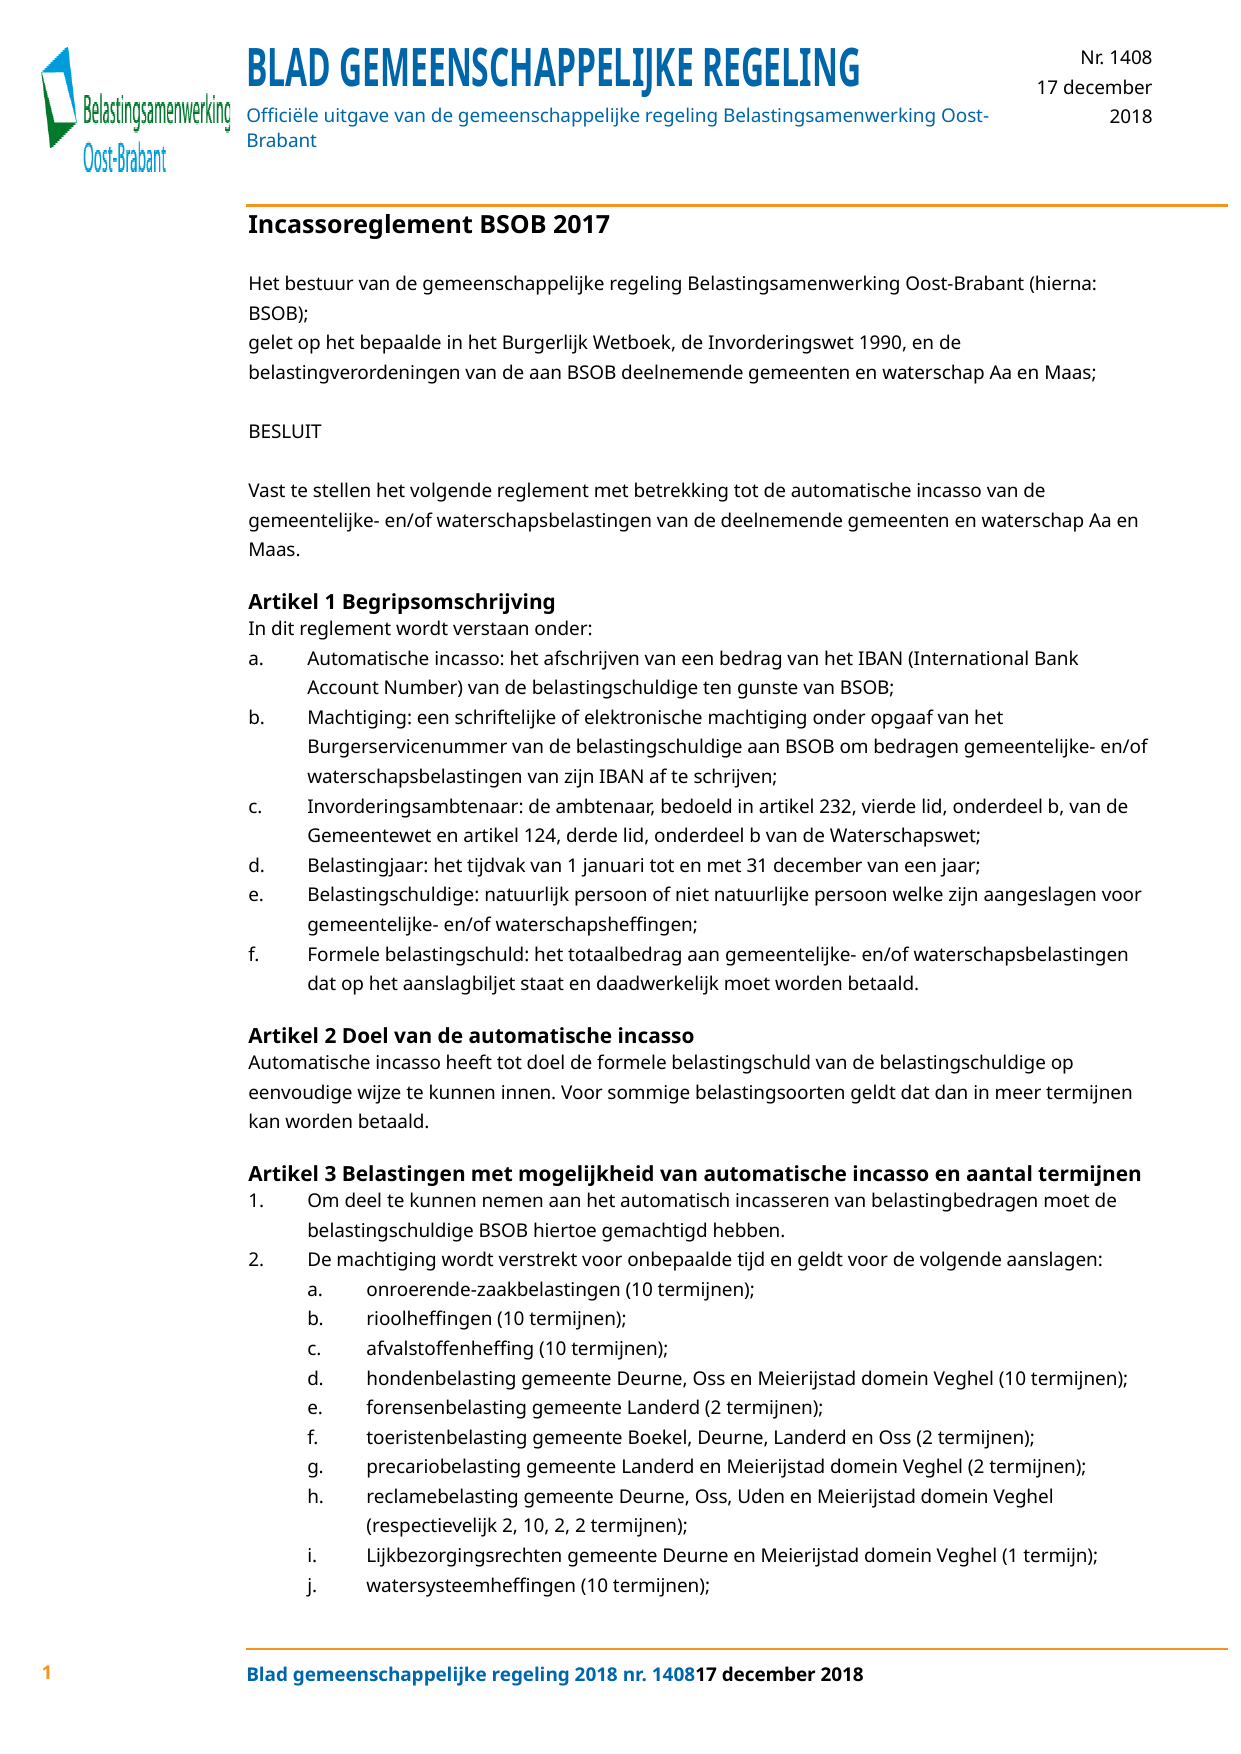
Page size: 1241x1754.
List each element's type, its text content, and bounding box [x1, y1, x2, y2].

list Formele belastingschuld: het totaalbedrag aan gemeentelijke- en/of waterschapsbelastingen dat op het aanslagbiljet staat en daadwerkelijk moet worden betaald. [248, 941, 1152, 996]
list Automatische incasso: het afschrijven van een bedrag van het IBAN (International Bank Account Number) van de belastingschuldige ten gunste van BSOB; [248, 645, 1152, 700]
picture [129, 155, 134, 172]
list Belastingschuldige: natuurlijk persoon of niet natuurlijke persoon welke zijn aangeslagen voor gemeentelijke- en/of waterschapsheffingen; [248, 882, 1152, 937]
text BESLUIT [248, 418, 1152, 444]
list Lijkbezorgingsrechten gemeente Deurne en Meierijstad domein Veghel (1 termijn); [307, 1542, 1152, 1568]
text Artikel 2 Doel van de automatische incasso [248, 1021, 1152, 1049]
list hondenbelasting gemeente Deurne, Oss en Meierijstad domein Veghel (10 termijnen); [307, 1365, 1152, 1391]
list rioolheffingen (10 termijnen); [307, 1306, 1152, 1331]
list onroerende-zaakbelastingen (10 termijnen); [307, 1276, 1152, 1302]
text Artikel 3 Belastingen met mogelijkheid van automatische incasso en aantal termijnen [248, 1159, 1152, 1187]
picture [86, 146, 91, 169]
text Artikel 1 Begripsomschrijving [248, 587, 1152, 615]
picture [100, 161, 105, 172]
list De machtiging wordt verstrekt voor onbepaalde tijd en geldt voor de volgende aanslagen: [248, 1246, 1152, 1272]
text Het bestuur van de gemeenschappelijke regeling Belastingsamenwerking Oost-Brabant (hierna: BSOB); [248, 270, 1152, 326]
list toeristenbelasting gemeente Boekel, Deurne, Landerd en Oss (2 termijnen); [307, 1424, 1152, 1450]
list reclamebelasting gemeente Deurne, Oss, Uden en Meierijstad domein Veghel (respectievelijk 2, 10, 2, 2 termijnen); [307, 1483, 1152, 1538]
list Belastingjaar: het tijdvak van 1 januari tot en met 31 december van een jaar; [248, 852, 1152, 878]
picture [91, 163, 96, 172]
text Vast te stellen het volgende reglement met betrekking tot de automatische incasso van de gemeentelijke- en/of waterschapsbelastingen van de deelnemende gemeenten en waterschap Aa en Maas. [248, 477, 1152, 562]
picture [41, 47, 231, 172]
list Om deel te kunnen nemen aan het automatisch incasseren van belastingbedragen moet de belastingschuldige BSOB hiertoe gemachtigd hebben. [248, 1187, 1152, 1243]
text Automatische incasso heeft tot doel de formele belastingschuld van de belastingschuldige op eenvoudige wijze te kunnen innen. Voor sommige belastingsoorten geldt dat dan in meer termijnen kan worden betaald. [248, 1049, 1152, 1134]
text In dit reglement wordt verstaan onder: [248, 615, 1152, 641]
list Machtiging: een schriftelijke of elektronische machtiging onder opgaaf van het Burgerservicenummer van de belastingschuldige aan BSOB om bedragen gemeentelijke- en/of waterschapsbelastingen van zijn IBAN af te schrijven; [248, 704, 1152, 789]
text Incassoreglement BSOB 2017 [248, 207, 1152, 241]
text gelet op het bepaalde in het Burgerlijk Wetboek, de Invorderingswet 1990, en de belastingverordeningen van de aan BSOB deelnemende gemeenten en waterschap Aa en Maas; [248, 329, 1152, 385]
list watersysteemheffingen (10 termijnen); [307, 1572, 1152, 1598]
list forensenbelasting gemeente Landerd (2 termijnen); [307, 1394, 1152, 1420]
list afvalstoffenheffing (10 termijnen); [307, 1335, 1152, 1361]
list precariobelasting gemeente Landerd en Meierijstad domein Veghel (2 termijnen); [307, 1453, 1152, 1479]
list Invorderingsambtenaar: de ambtenaar, bedoeld in artikel 232, vierde lid, onderdeel b, van de Gemeentewet en artikel 124, derde lid, onderdeel b van de Waterschapswet; [248, 793, 1152, 848]
